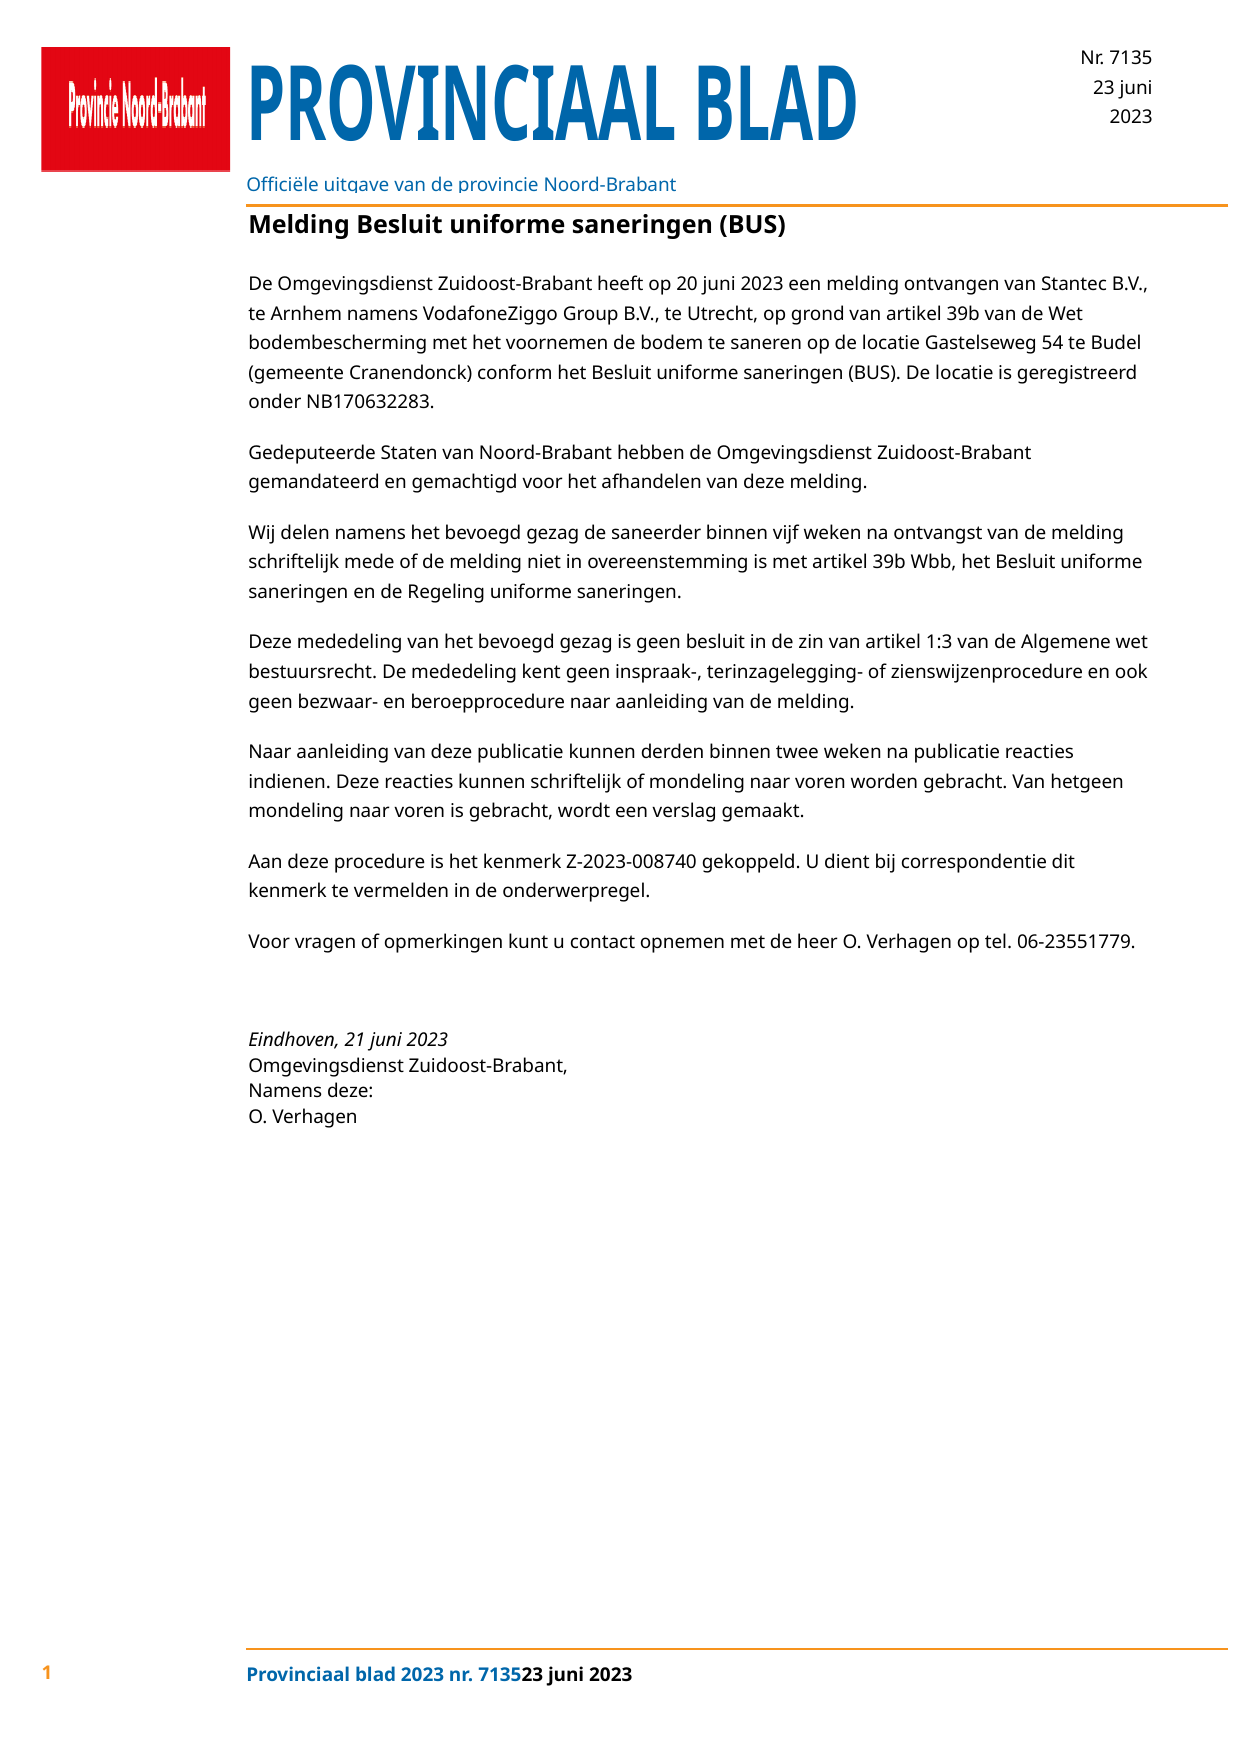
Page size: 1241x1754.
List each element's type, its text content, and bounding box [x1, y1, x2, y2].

text De Omgevingsdienst Zuidoost-Brabant heeft op 20 juni 2023 een melding ontvangen van Stantec B.V., te Arnhem namens VodafoneZiggo Group B.V., te Utrecht, op grond van artikel 39b van de Wet bodembescherming met het voornemen de bodem te saneren op de locatie Gastelseweg 54 te Budel (gemeente Cranendonck) conform het Besluit uniforme saneringen (BUS). De locatie is geregistreerd onder NB170632283. [248, 270, 1152, 414]
text Gedeputeerde Staten van Noord-Brabant hebben de Omgevingsdienst Zuidoost-Brabant gemandateerd en gemachtigd voor het afhandelen van deze melding. [248, 439, 1152, 494]
text O. Verhagen [248, 1103, 1152, 1129]
picture [41, 47, 231, 172]
text Deze mededeling van het bevoegd gezag is geen besluit in de zin van artikel 1:3 van de Algemene wet bestuursrecht. De mededeling kent geen inspraak-, terinzagelegging- of zienswijzenprocedure en ook geen bezwaar- en beroepprocedure naar aanleiding van de melding. [248, 629, 1152, 713]
text Namens deze: [248, 1077, 1152, 1103]
text Voor vragen of opmerkingen kunt u contact opnemen met de heer O. Verhagen op tel. 06-23551779. [248, 928, 1152, 953]
text Eindhoven, 21 juni 2023 [248, 1026, 1152, 1052]
text Omgevingsdienst Zuidoost-Brabant, [248, 1052, 1152, 1077]
text Naar aanleiding van deze publicatie kunnen derden binnen twee weken na publicatie reacties indienen. Deze reacties kunnen schriftelijk of mondeling naar voren worden gebracht. Van hetgeen mondeling naar voren is gebracht, wordt een verslag gemaakt. [248, 738, 1152, 823]
text Melding Besluit uniforme saneringen (BUS) [248, 207, 1152, 241]
text Aan deze procedure is het kenmerk Z-2023-008740 gekoppeld. U dient bij correspondentie dit kenmerk te vermelden in de onderwerpregel. [248, 848, 1152, 903]
text Wij delen namens het bevoegd gezag de saneerder binnen vijf weken na ontvangst van de melding schriftelijk mede of de melding niet in overeenstemming is met artikel 39b Wbb, het Besluit uniforme saneringen en de Regeling uniforme saneringen. [248, 519, 1152, 604]
